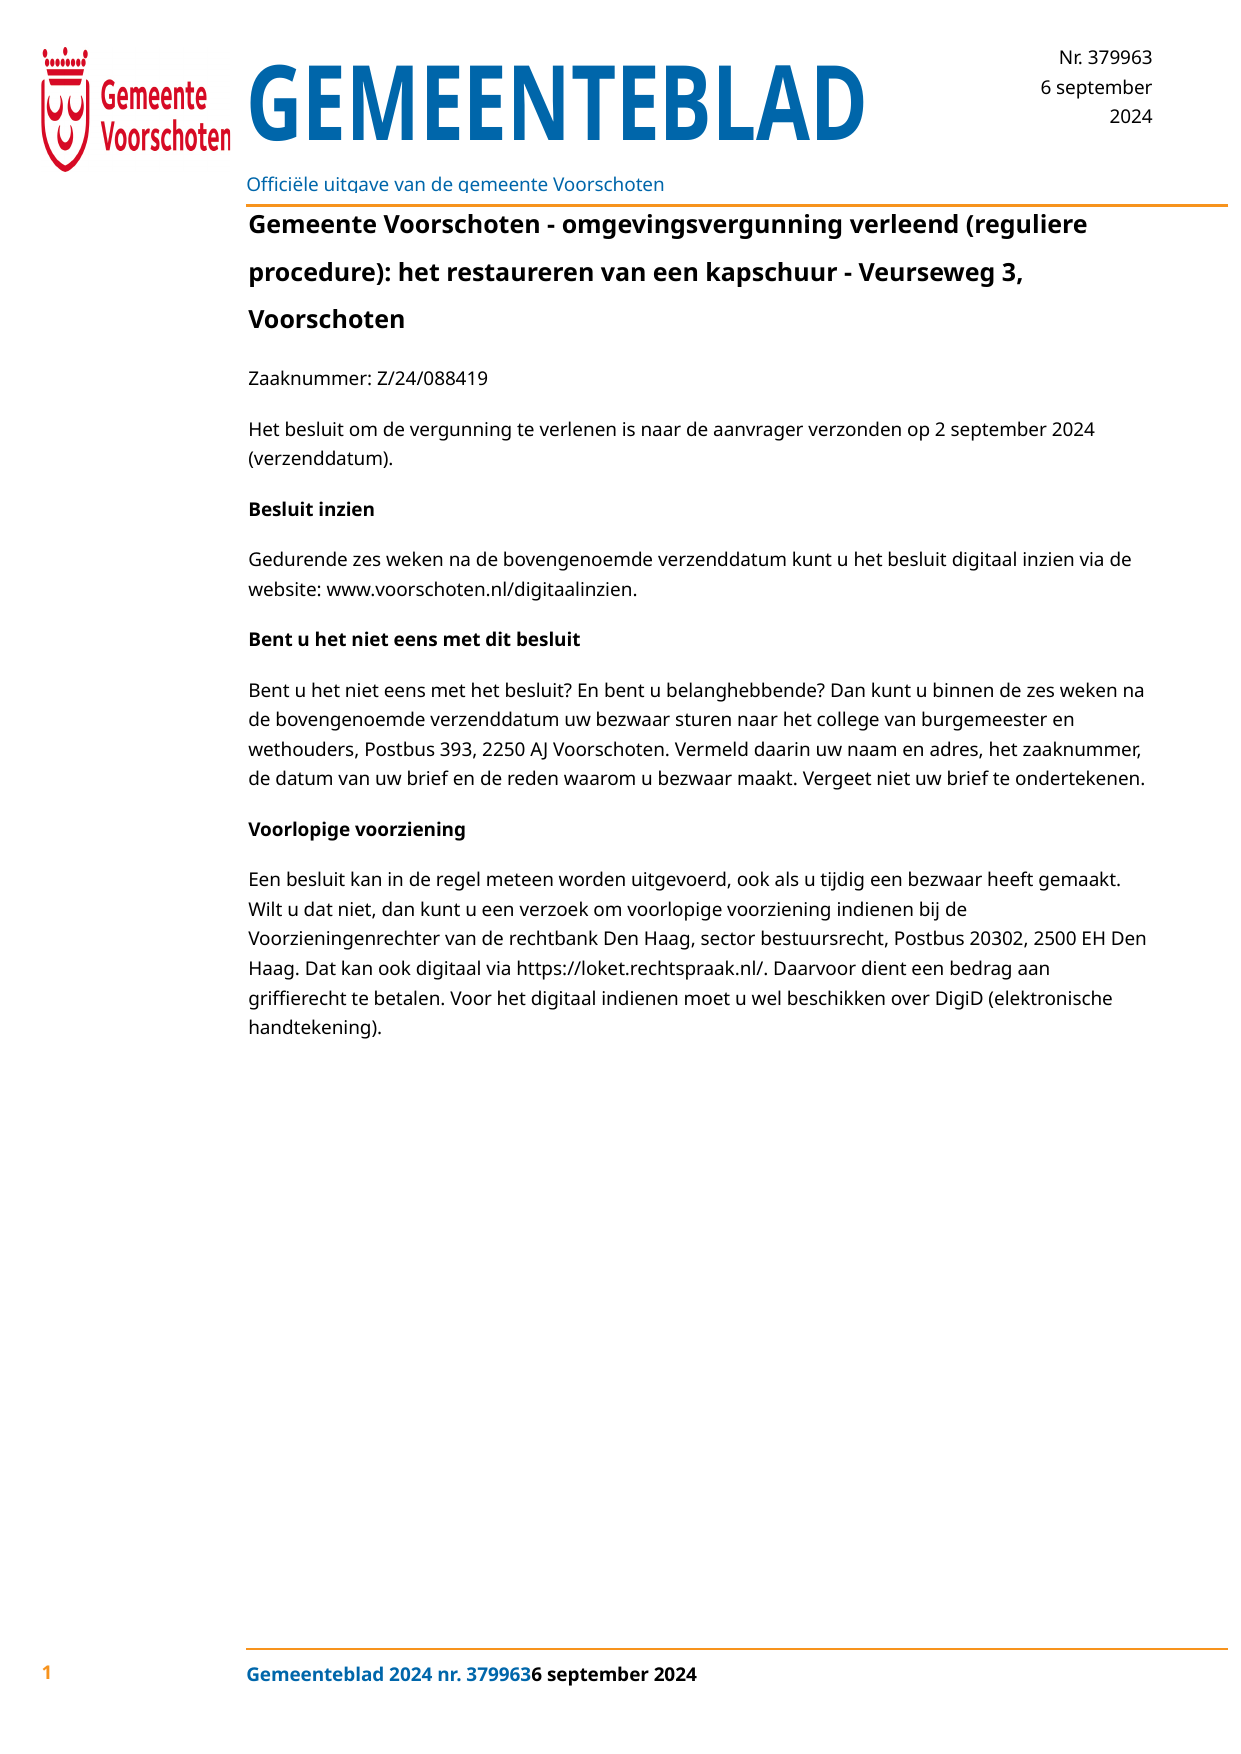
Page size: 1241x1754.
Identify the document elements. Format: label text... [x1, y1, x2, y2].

text Besluit inzien [248, 496, 1152, 522]
text Gedurende zes weken na de bovengenoemde verzenddatum kunt u het besluit digitaal inzien via de website: www.voorschoten.nl/digitaalinzien. [248, 546, 1152, 602]
text Zaaknummer: Z/24/088419 [248, 366, 1152, 391]
text Gemeente Voorschoten - omgevingsvergunning verleend (reguliere procedure): het restaureren van een kapschuur - Veurseweg 3, Voorschoten [248, 207, 1152, 336]
text Bent u het niet eens met het besluit? En bent u belanghebbende? Dan kunt u binnen de zes weken na de bovengenoemde verzenddatum uw bezwaar sturen naar het college van burgemeester en wethouders, Postbus 393, 2250 AJ Voorschoten. Vermeld daarin uw naam en adres, het zaaknummer, de datum van uw brief en de reden waarom u bezwaar maakt. Vergeet niet uw brief te ondertekenen. [248, 677, 1152, 791]
text Voorlopige voorziening [248, 816, 1152, 842]
text Het besluit om de vergunning te verlenen is naar de aanvrager verzonden op 2 september 2024 (verzenddatum). [248, 416, 1152, 471]
picture [41, 47, 231, 172]
text Een besluit kan in de regel meteen worden uitgevoerd, ook als u tijdig een bezwaar heeft gemaakt. Wilt u dat niet, dan kunt u een verzoek om voorlopige voorziening indienen bij de Voorzieningenrechter van de rechtbank Den Haag, sector bestuursrecht, Postbus 20302, 2500 EH Den Haag. Dat kan ook digitaal via https://loket.rechtspraak.nl/. Daarvoor dient een bedrag aan griffierecht te betalen. Voor het digitaal indienen moet u wel beschikken over DigiD (elektronische handtekening). [248, 866, 1152, 1040]
text Bent u het niet eens met dit besluit [248, 626, 1152, 652]
